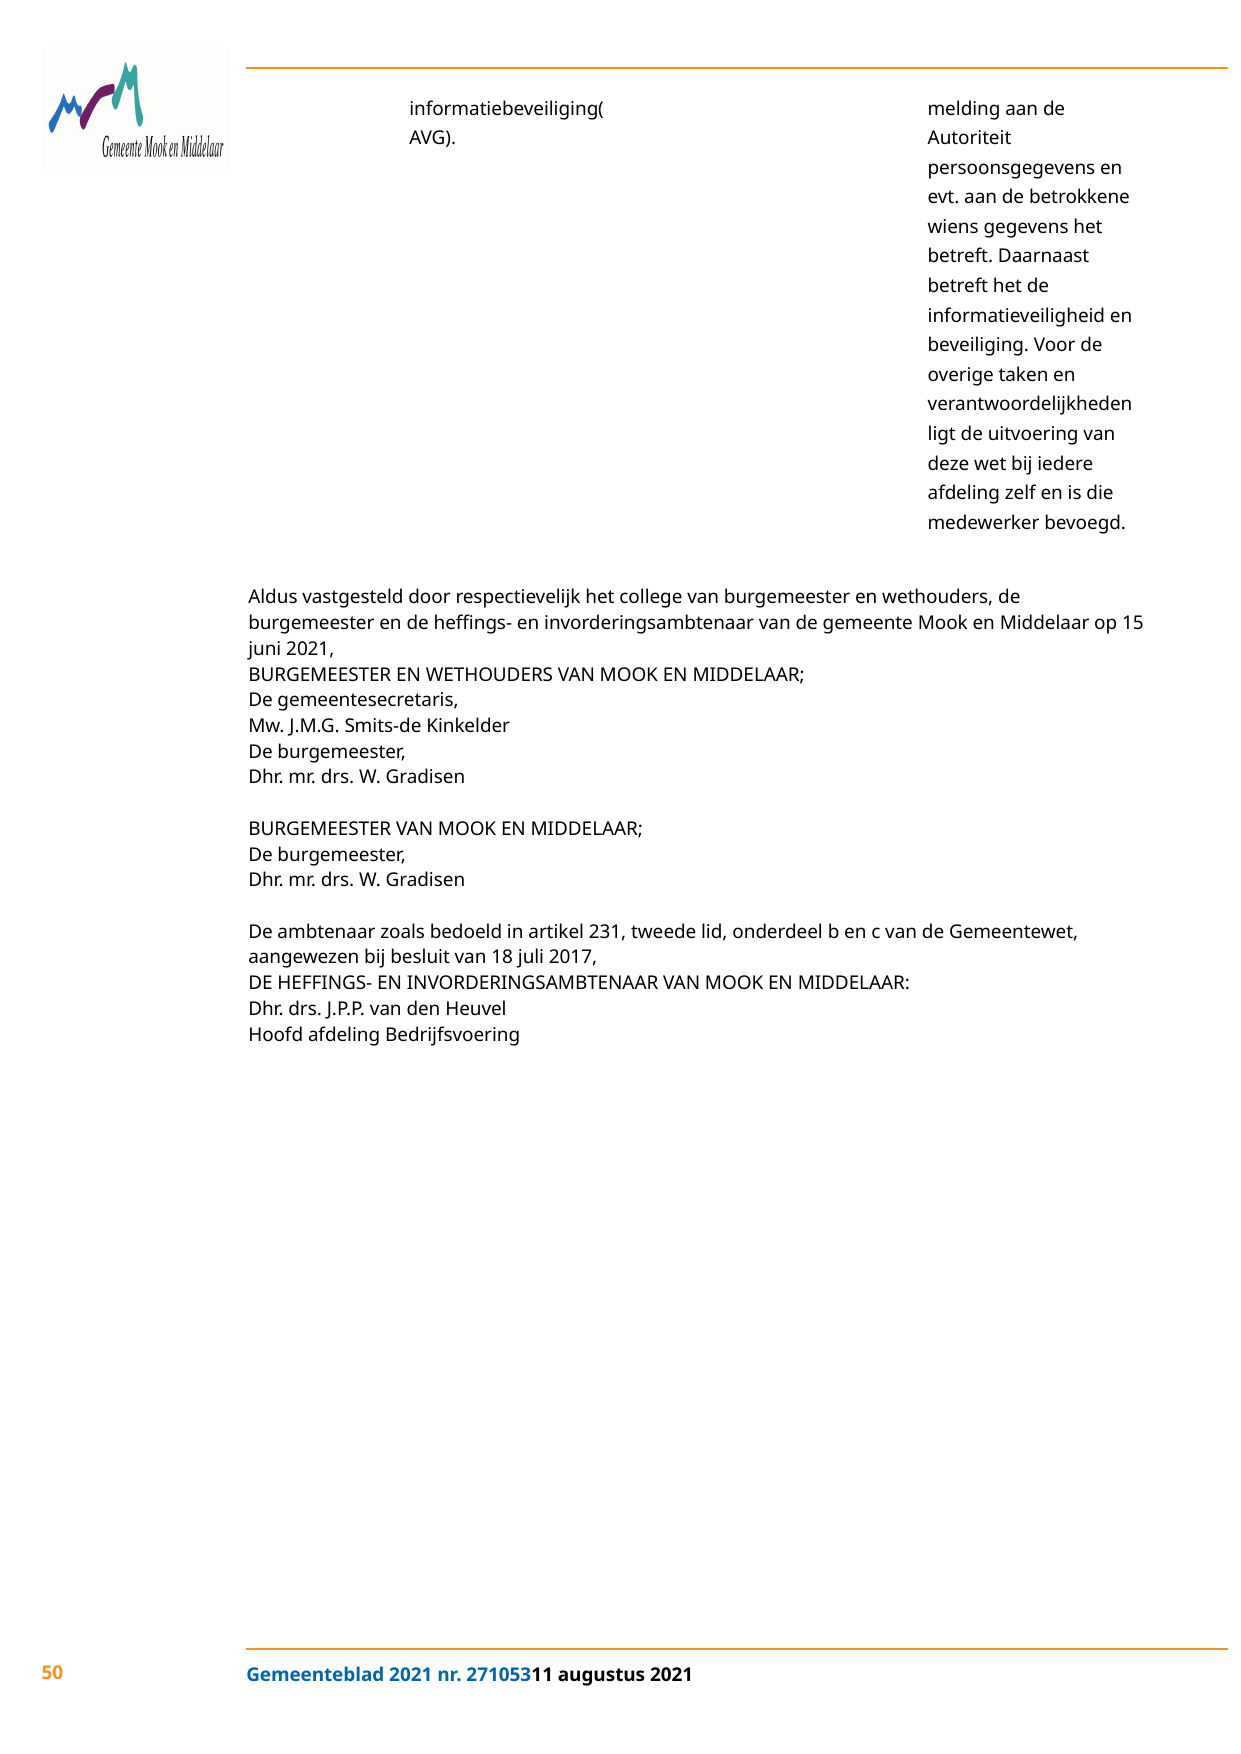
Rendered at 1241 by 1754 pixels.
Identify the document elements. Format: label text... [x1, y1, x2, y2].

text Mw. J.M.G. Smits-de Kinkelder [248, 712, 1152, 738]
text Dhr. mr. drs. W. Gradisen [248, 867, 1152, 892]
text DE HEFFINGS- EN INVORDERINGSAMBTENAAR VAN MOOK EN MIDDELAAR: [248, 969, 1152, 995]
text Dhr. drs. J.P.P. van den Heuvel [248, 995, 1152, 1021]
text BURGEMEESTER EN WETHOUDERS VAN MOOK EN MIDDELAAR; [248, 661, 1152, 686]
text BURGEMEESTER VAN MOOK EN MIDDELAAR; [248, 815, 1152, 841]
table_cell melding aan de Autoriteit persoonsgegevens en evt. aan de betrokkene wiens gegevens het betreft. Daarnaast betreft het de informatieveiligheid en beveiliging. Voor de overige taken en verantwoordelijkheden ligt de uitvoering van deze wet bij iedere afdeling zelf en is die medewerker bevoegd. [928, 95, 1152, 535]
table_cell informatiebeveiliging( AVG). [409, 95, 605, 535]
table_cell [605, 95, 766, 535]
table_cell [766, 95, 927, 535]
text De gemeentesecretaris, [248, 686, 1152, 712]
text De burgemeester, [248, 841, 1152, 867]
text De ambtenaar zoals bedoeld in artikel 231, tweede lid, onderdeel b en c van de Gemeentewet, aangewezen bij besluit van 18 juli 2017, [248, 918, 1152, 969]
text Hoofd afdeling Bedrijfsvoering [248, 1021, 1152, 1047]
text Dhr. mr. drs. W. Gradisen [248, 764, 1152, 789]
picture [41, 47, 231, 172]
text De burgemeester, [248, 738, 1152, 764]
table_cell [248, 95, 409, 535]
text Aldus vastgesteld door respectievelijk het college van burgemeester en wethouders, de burgemeester en de heffings- en invorderingsambtenaar van de gemeente Mook en Middelaar op 15 juni 2021, [248, 583, 1152, 661]
